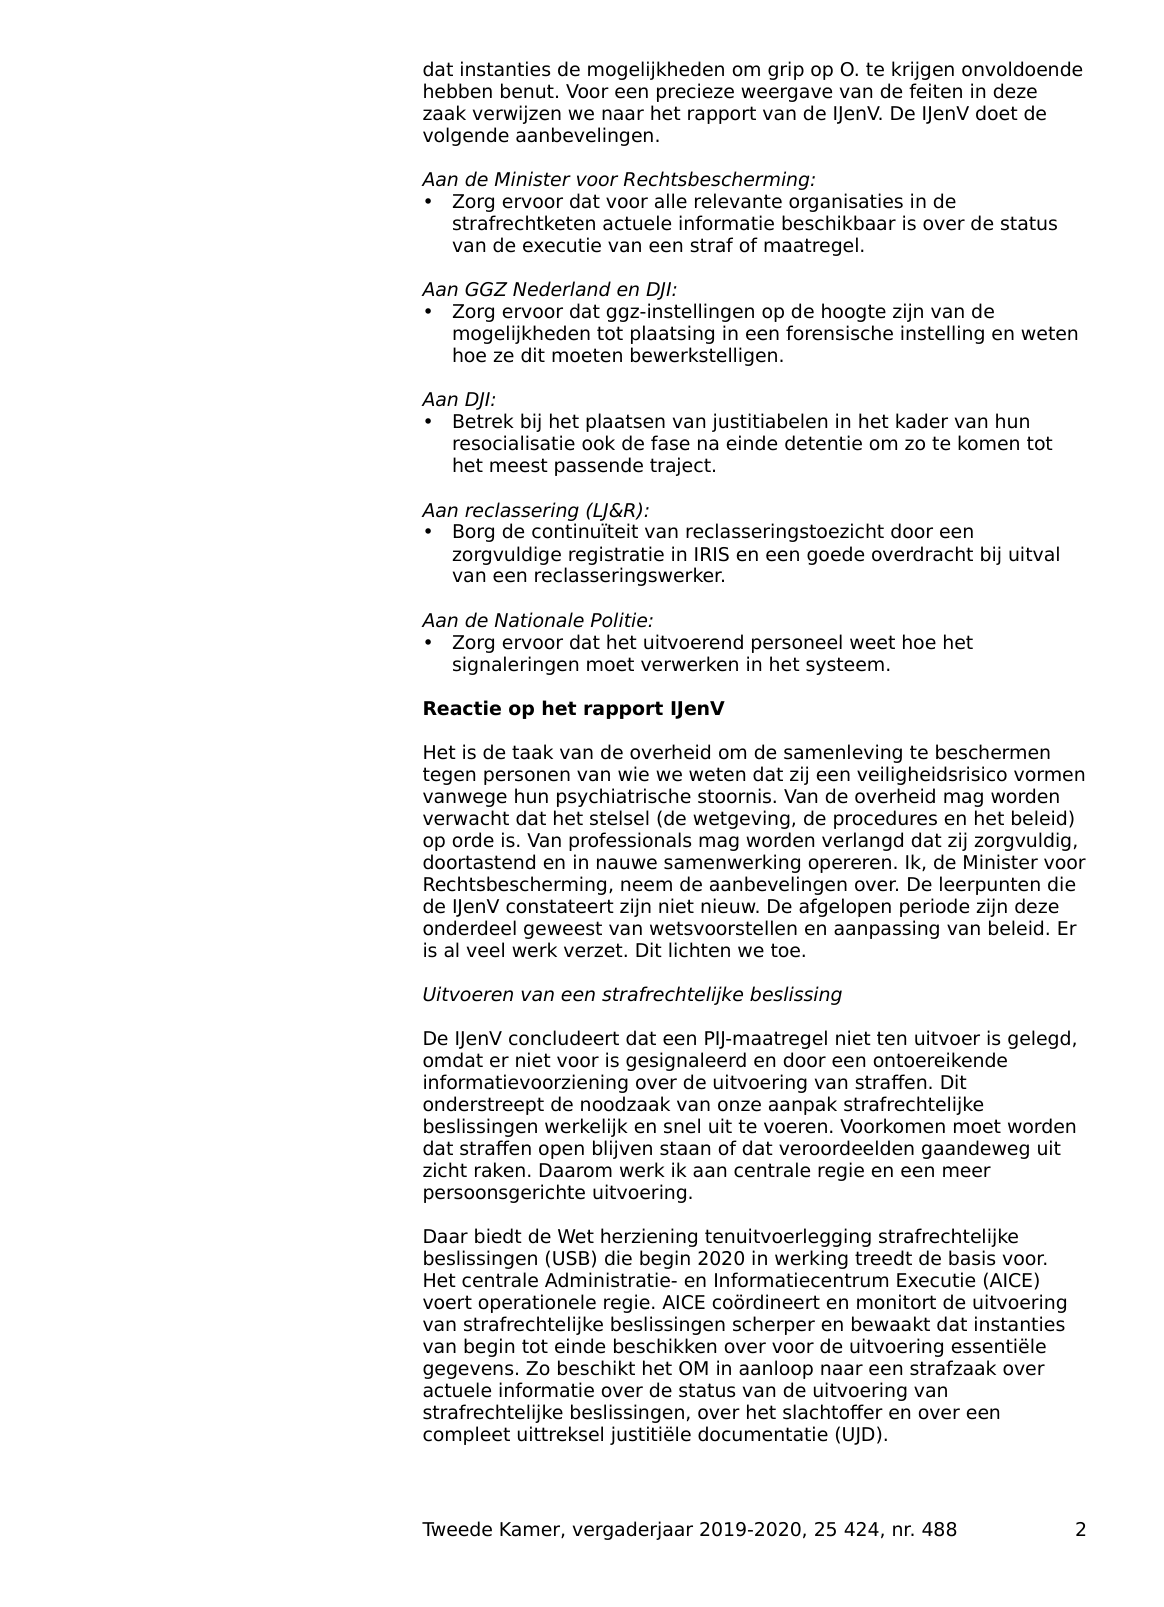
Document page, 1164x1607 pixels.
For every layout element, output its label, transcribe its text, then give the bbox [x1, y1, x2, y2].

text Aan de Minister voor Rechtsbescherming: [422, 169, 1087, 191]
subtitle Reactie op het rapport IJenV [422, 698, 1087, 720]
text De IJenV concludeert dat een PIJ-maatregel niet ten uitvoer is gelegd, omdat er niet voor is gesignaleerd en door een ontoereikende informatievoorziening over de uitvoering van straffen. Dit onderstreept de noodzaak van onze aanpak strafrechtelijke beslissingen werkelijk en snel uit te voeren. Voorkomen moet worden dat straffen open blijven staan of dat veroordeelden gaandeweg uit zicht raken. Daarom werk ik aan centrale regie en een meer persoonsgerichte uitvoering. [422, 1028, 1087, 1204]
text • Zorg ervoor dat ggz-instellingen op de hoogte zijn van de mogelijkheden tot plaatsing in een forensische instelling en weten hoe ze dit moeten bewerkstelligen. [422, 301, 1087, 367]
text Aan DJI: [422, 389, 1087, 411]
text • Zorg ervoor dat voor alle relevante organisaties in de strafrechtketen actuele informatie beschikbaar is over de status van de executie van een straf of maatregel. [422, 191, 1087, 257]
text Aan GGZ Nederland en DJI: [422, 279, 1087, 301]
text • Betrek bij het plaatsen van justitiabelen in het kader van hun resocialisatie ook de fase na einde detentie om zo te komen tot het meest passende traject. [422, 411, 1087, 477]
text • Zorg ervoor dat het uitvoerend personeel weet hoe het signaleringen moet verwerken in het systeem. [422, 632, 1087, 676]
subtitle Uitvoeren van een strafrechtelijke beslissing [422, 984, 1087, 1006]
text Aan de Nationale Politie: [422, 609, 1087, 632]
text Daar biedt de Wet herziening tenuitvoerlegging strafrechtelijke beslissingen (USB) die begin 2020 in werking treedt de basis voor. Het centrale Administratie- en Informatiecentrum Executie (AICE) voert operationele regie. AICE coördineert en monitort de uitvoering van strafrechtelijke beslissingen scherper en bewaakt dat instanties van begin tot einde beschikken over voor de uitvoering essentiële gegevens. Zo beschikt het OM in aanloop naar een strafzaak over actuele informatie over de status van de uitvoering van strafrechtelijke beslissingen, over het slachtoffer en over een compleet uittreksel justitiële documentatie (UJD). [422, 1226, 1087, 1446]
text Aan reclassering (LJ&R): [422, 499, 1087, 521]
text dat instanties de mogelijkheden om grip op O. te krijgen onvoldoende hebben benut. Voor een precieze weergave van de feiten in deze zaak verwijzen we naar het rapport van de IJenV. De IJenV doet de volgende aanbevelingen. [422, 59, 1087, 147]
text Het is de taak van de overheid om de samenleving te beschermen tegen personen van wie we weten dat zij een veiligheidsrisico vormen vanwege hun psychiatrische stoornis. Van de overheid mag worden verwacht dat het stelsel (de wetgeving, de procedures en het beleid) op orde is. Van professionals mag worden verlangd dat zij zorgvuldig, doortastend en in nauwe samenwerking opereren. Ik, de Minister voor Rechtsbescherming, neem de aanbevelingen over. De leerpunten die de IJenV constateert zijn niet nieuw. De afgelopen periode zijn deze onderdeel geweest van wetsvoorstellen en aanpassing van beleid. Er is al veel werk verzet. Dit lichten we toe. [422, 742, 1087, 962]
text • Borg de continuïteit van reclasseringstoezicht door een zorgvuldige registratie in IRIS en een goede overdracht bij uitval van een reclasseringswerker. [422, 521, 1087, 587]
